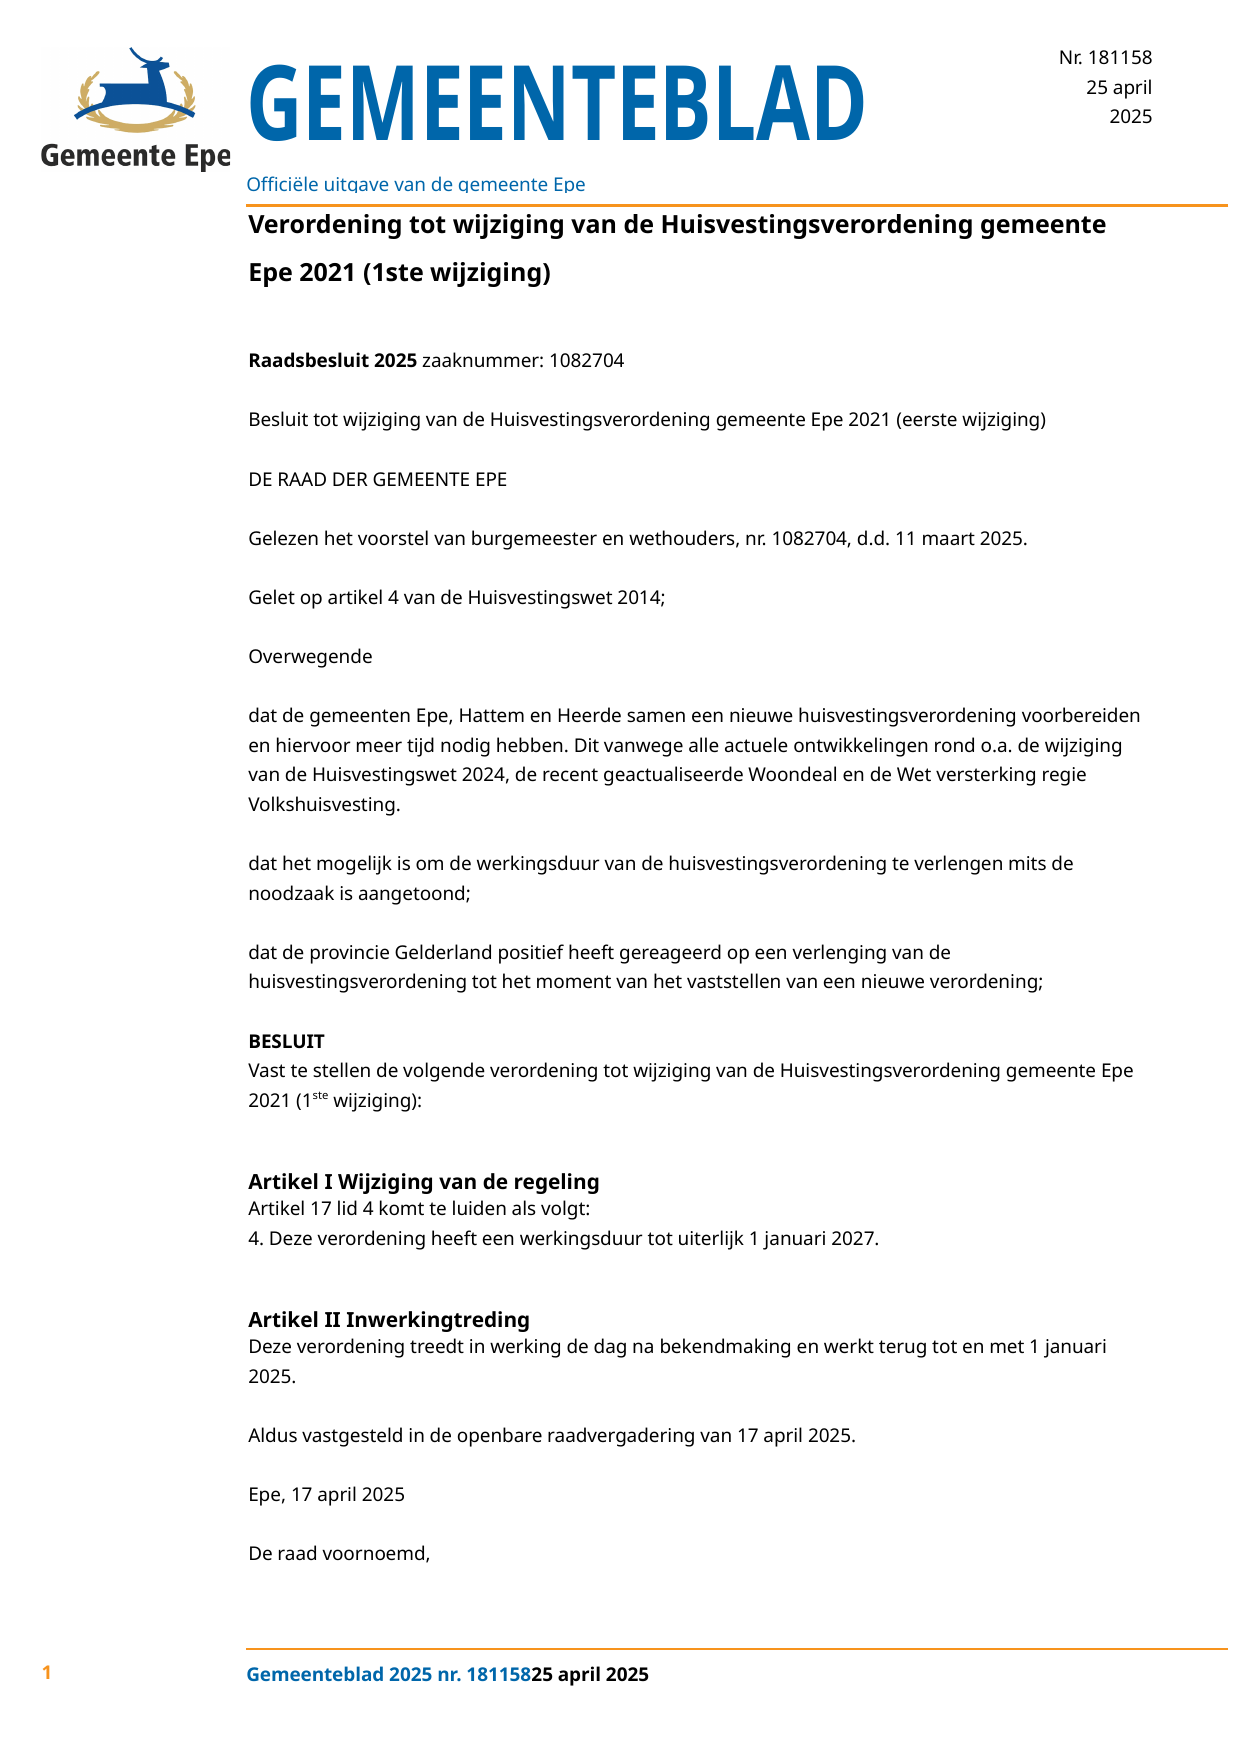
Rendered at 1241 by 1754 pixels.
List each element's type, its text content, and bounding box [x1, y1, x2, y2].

text dat de provincie Gelderland positief heeft gereageerd op een verlenging van de huisvestingsverordening tot het moment van het vaststellen van een nieuwe verordening; [248, 939, 1152, 994]
text Artikel 17 lid 4 komt te luiden als volgt: [248, 1196, 1152, 1221]
text Vast te stellen de volgende verordening tot wijziging van de Huisvestingsverordening gemeente Epe 2021 (1ste wijziging): [248, 1057, 1152, 1113]
text Raadsbesluit 2025 zaaknummer: 1082704 [248, 347, 1152, 373]
text Artikel I Wijziging van de regeling [248, 1167, 1152, 1196]
text dat de gemeenten Epe, Hattem en Heerde samen een nieuwe huisvestingsverordening voorbereiden en hiervoor meer tijd nodig hebben. Dit vanwege alle actuele ontwikkelingen rond o.a. de wijziging van de Huisvestingswet 2024, de recent geactualiseerde Woondeal en de Wet versterking regie Volkshuisvesting. [248, 702, 1152, 817]
text 4. Deze verordening heeft een werkingsduur tot uiterlijk 1 januari 2027. [248, 1225, 1152, 1251]
text Overwegende [248, 643, 1152, 669]
text Deze verordening treedt in werking de dag na bekendmaking en werkt terug tot en met 1 januari 2025. [248, 1333, 1152, 1389]
text Gelet op artikel 4 van de Huisvestingswet 2014; [248, 584, 1152, 610]
text Epe, 17 april 2025 [248, 1481, 1152, 1507]
text De raad voornoemd, [248, 1541, 1152, 1566]
picture [41, 47, 231, 172]
text Aldus vastgesteld in de openbare raadvergadering van 17 april 2025. [248, 1422, 1152, 1448]
text Artikel II Inwerkingtreding [248, 1305, 1152, 1333]
text BESLUIT [248, 1028, 1152, 1054]
text Besluit tot wijziging van de Huisvestingsverordening gemeente Epe 2021 (eerste wijziging) [248, 407, 1152, 432]
text Gelezen het voorstel van burgemeester en wethouders, nr. 1082704, d.d. 11 maart 2025. [248, 525, 1152, 551]
text DE RAAD DER GEMEENTE EPE [248, 466, 1152, 492]
text Verordening tot wijziging van de Huisvestingsverordening gemeente Epe 2021 (1ste wijziging) [248, 207, 1152, 288]
text dat het mogelijk is om de werkingsduur van de huisvestingsverordening te verlengen mits de noodzaak is aangetoond; [248, 850, 1152, 906]
